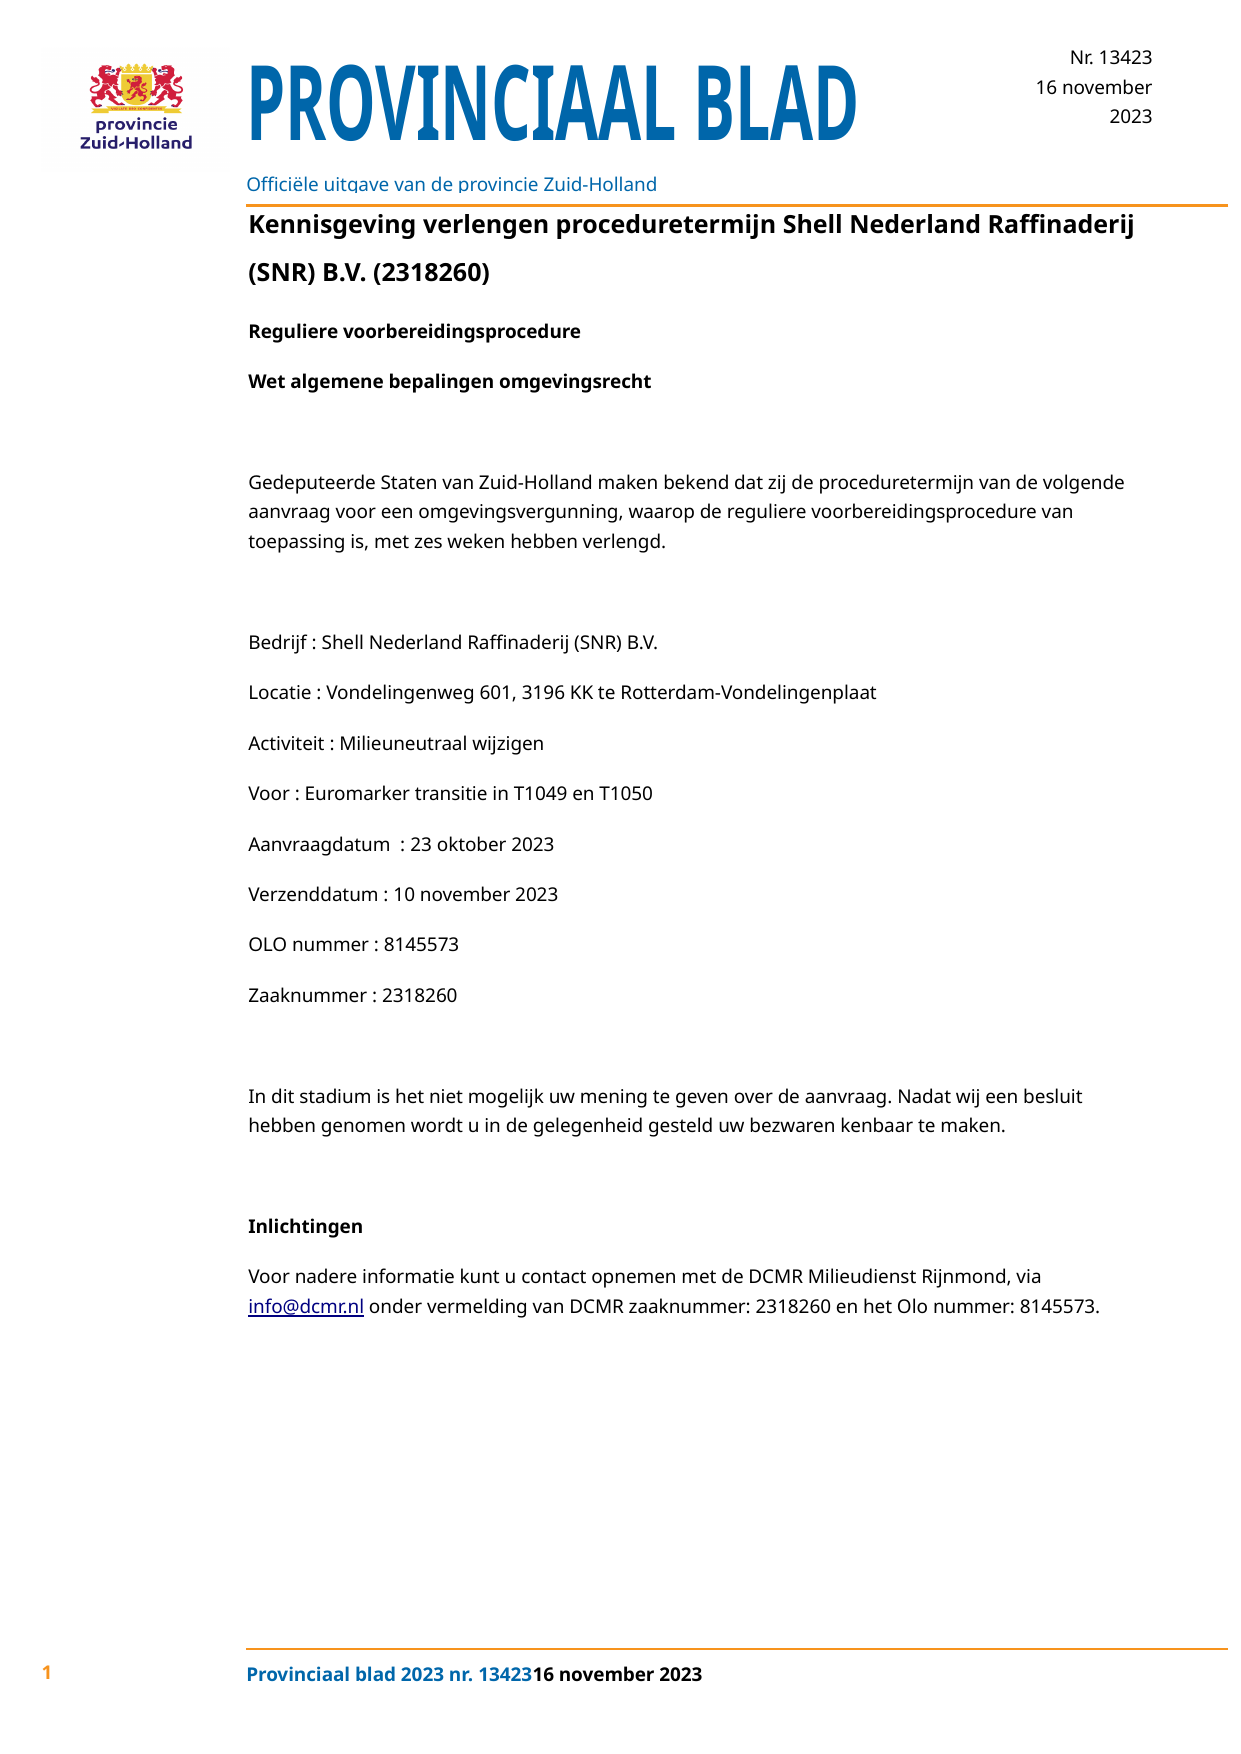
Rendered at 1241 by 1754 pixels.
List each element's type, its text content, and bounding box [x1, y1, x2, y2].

text Verzenddatum : 10 november 2023 [248, 881, 1152, 907]
text Reguliere voorbereidingsprocedure [248, 318, 1152, 344]
text Zaaknummer : 2318260 [248, 982, 1152, 1008]
text Inlichtingen [248, 1213, 1152, 1239]
text Wet algemene bepalingen omgevingsrecht [248, 368, 1152, 394]
text Bedrijf : Shell Nederland Raffinaderij (SNR) B.V. [248, 629, 1152, 655]
text Voor nadere informatie kunt u contact opnemen met de DCMR Milieudienst Rijnmond, via info@dcmr.nl onder vermelding van DCMR zaaknummer: 2318260 en het Olo nummer: 8145573. [248, 1264, 1152, 1319]
text Locatie : Vondelingenweg 601, 3196 KK te Rotterdam-Vondelingenplaat [248, 679, 1152, 705]
text Gedeputeerde Staten van Zuid-Holland maken bekend dat zij de proceduretermijn van de volgende aanvraag voor een omgevingsvergunning, waarop de reguliere voorbereidingsprocedure van toepassing is, met zes weken hebben verlengd. [248, 469, 1152, 554]
text Voor : Euromarker transitie in T1049 en T1050 [248, 780, 1152, 806]
text Kennisgeving verlengen proceduretermijn Shell Nederland Raffinaderij (SNR) B.V. (2318260) [248, 207, 1152, 288]
text Activiteit : Milieuneutraal wijzigen [248, 730, 1152, 756]
text Aanvraagdatum : 23 oktober 2023 [248, 831, 1152, 857]
text OLO nummer : 8145573 [248, 932, 1152, 957]
picture [41, 47, 231, 172]
text In dit stadium is het niet mogelijk uw mening te geven over de aanvraag. Nadat wij een besluit hebben genomen wordt u in de gelegenheid gesteld uw bezwaren kenbaar te maken. [248, 1083, 1152, 1138]
